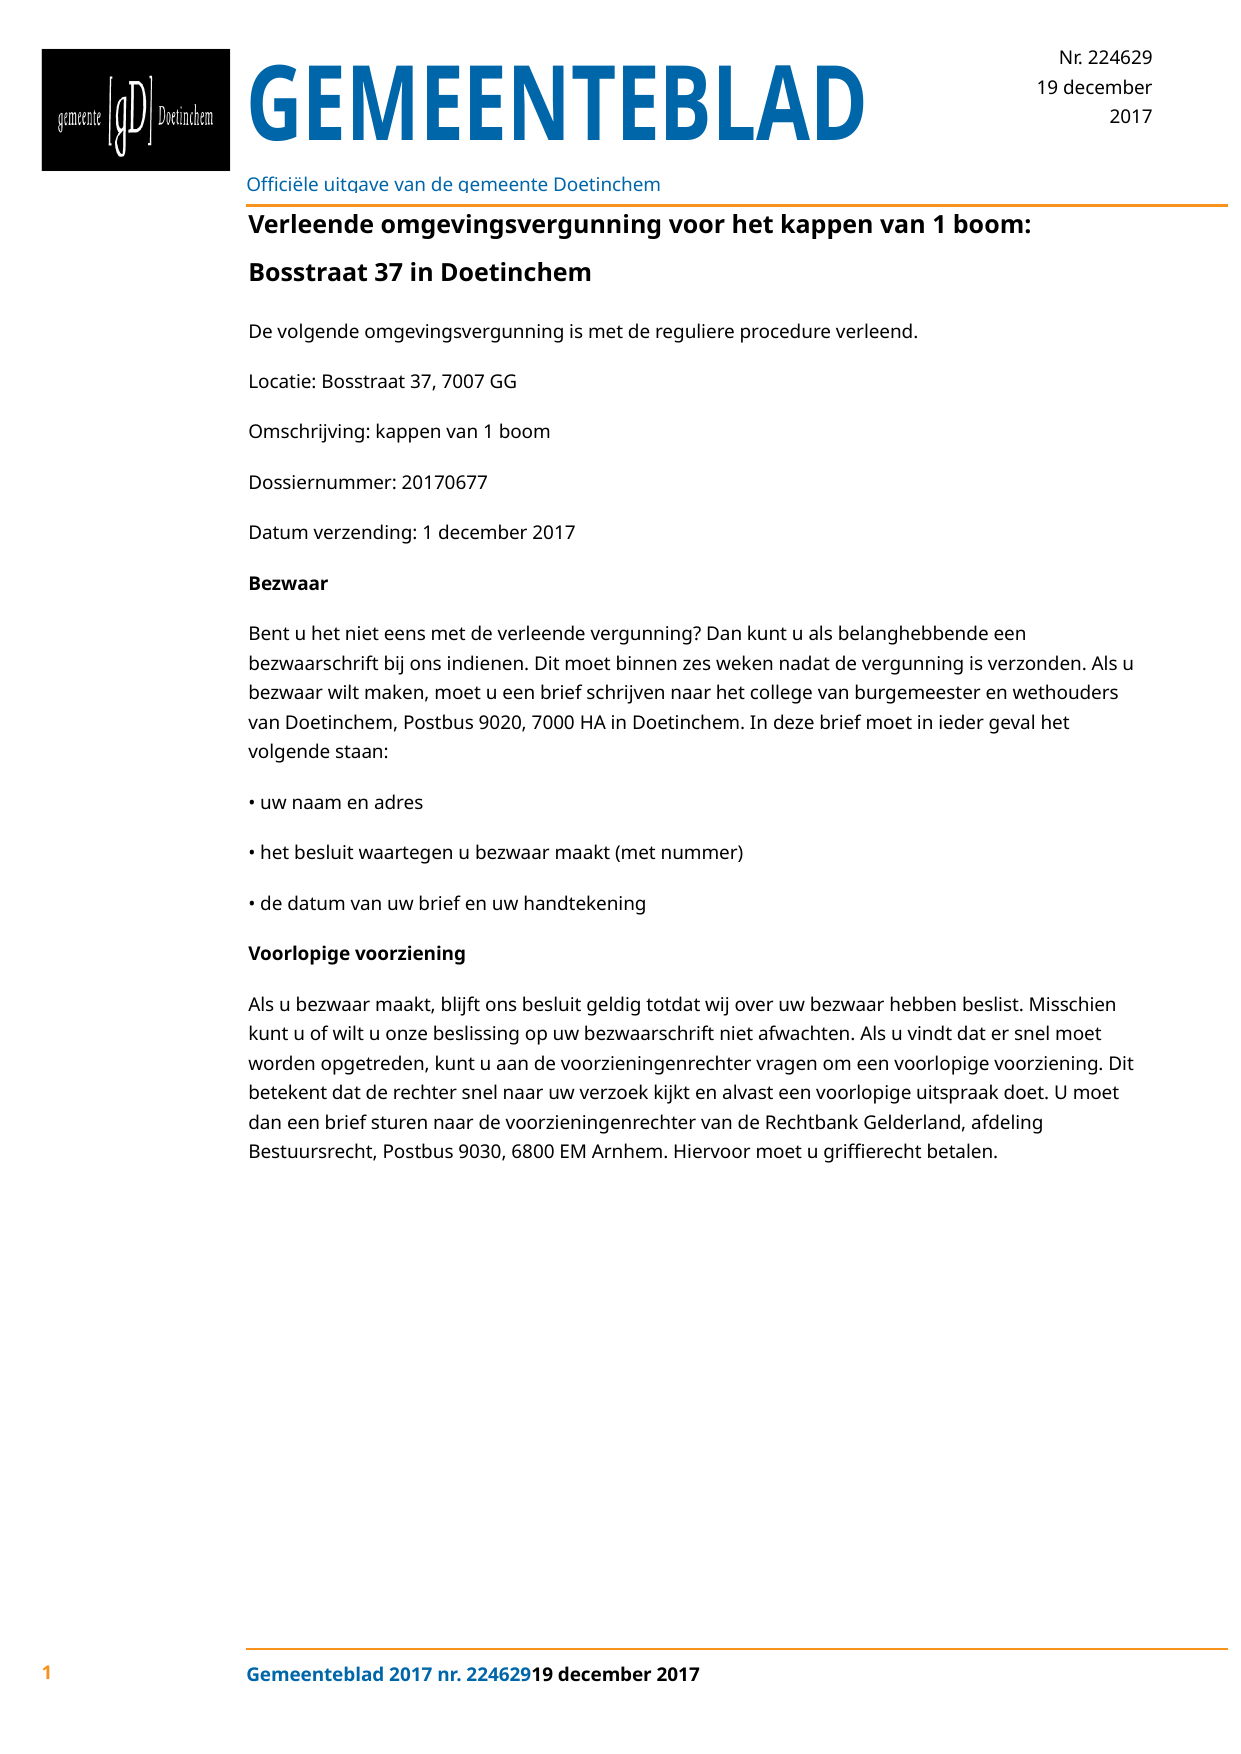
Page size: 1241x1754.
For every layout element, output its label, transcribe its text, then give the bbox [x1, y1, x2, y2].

text • het besluit waartegen u bezwaar maakt (met nummer) [248, 839, 1152, 865]
text Omschrijving: kappen van 1 boom [248, 419, 1152, 444]
text Verleende omgevingsvergunning voor het kappen van 1 boom: Bosstraat 37 in Doetinchem [248, 207, 1152, 288]
text • de datum van uw brief en uw handtekening [248, 890, 1152, 916]
text De volgende omgevingsvergunning is met de reguliere procedure verleend. [248, 318, 1152, 344]
text Dossiernummer: 20170677 [248, 469, 1152, 495]
text Als u bezwaar maakt, blijft ons besluit geldig totdat wij over uw bezwaar hebben beslist. Misschien kunt u of wilt u onze beslissing op uw bezwaarschrift niet afwachten. Als u vindt dat er snel moet worden opgetreden, kunt u aan de voorzieningenrechter vragen om een voorlopige voorziening. Dit betekent dat de rechter snel naar uw verzoek kijkt en alvast een voorlopige uitspraak doet. U moet dan een brief sturen naar de voorzieningenrechter van de Rechtbank Gelderland, afdeling Bestuursrecht, Postbus 9030, 6800 EM Arnhem. Hiervoor moet u griffierecht betalen. [248, 991, 1152, 1164]
text Bent u het niet eens met de verleende vergunning? Dan kunt u als belanghebbende een bezwaarschrift bij ons indienen. Dit moet binnen zes weken nadat de vergunning is verzonden. Als u bezwaar wilt maken, moet u een brief schrijven naar het college van burgemeester en wethouders van Doetinchem, Postbus 9020, 7000 HA in Doetinchem. In deze brief moet in ieder geval het volgende staan: [248, 620, 1152, 764]
text Locatie: Bosstraat 37, 7007 GG [248, 368, 1152, 394]
text Datum verzending: 1 december 2017 [248, 519, 1152, 545]
text Bezwaar [248, 570, 1152, 596]
picture [41, 47, 231, 172]
text Voorlopige voorziening [248, 940, 1152, 966]
text • uw naam en adres [248, 789, 1152, 815]
